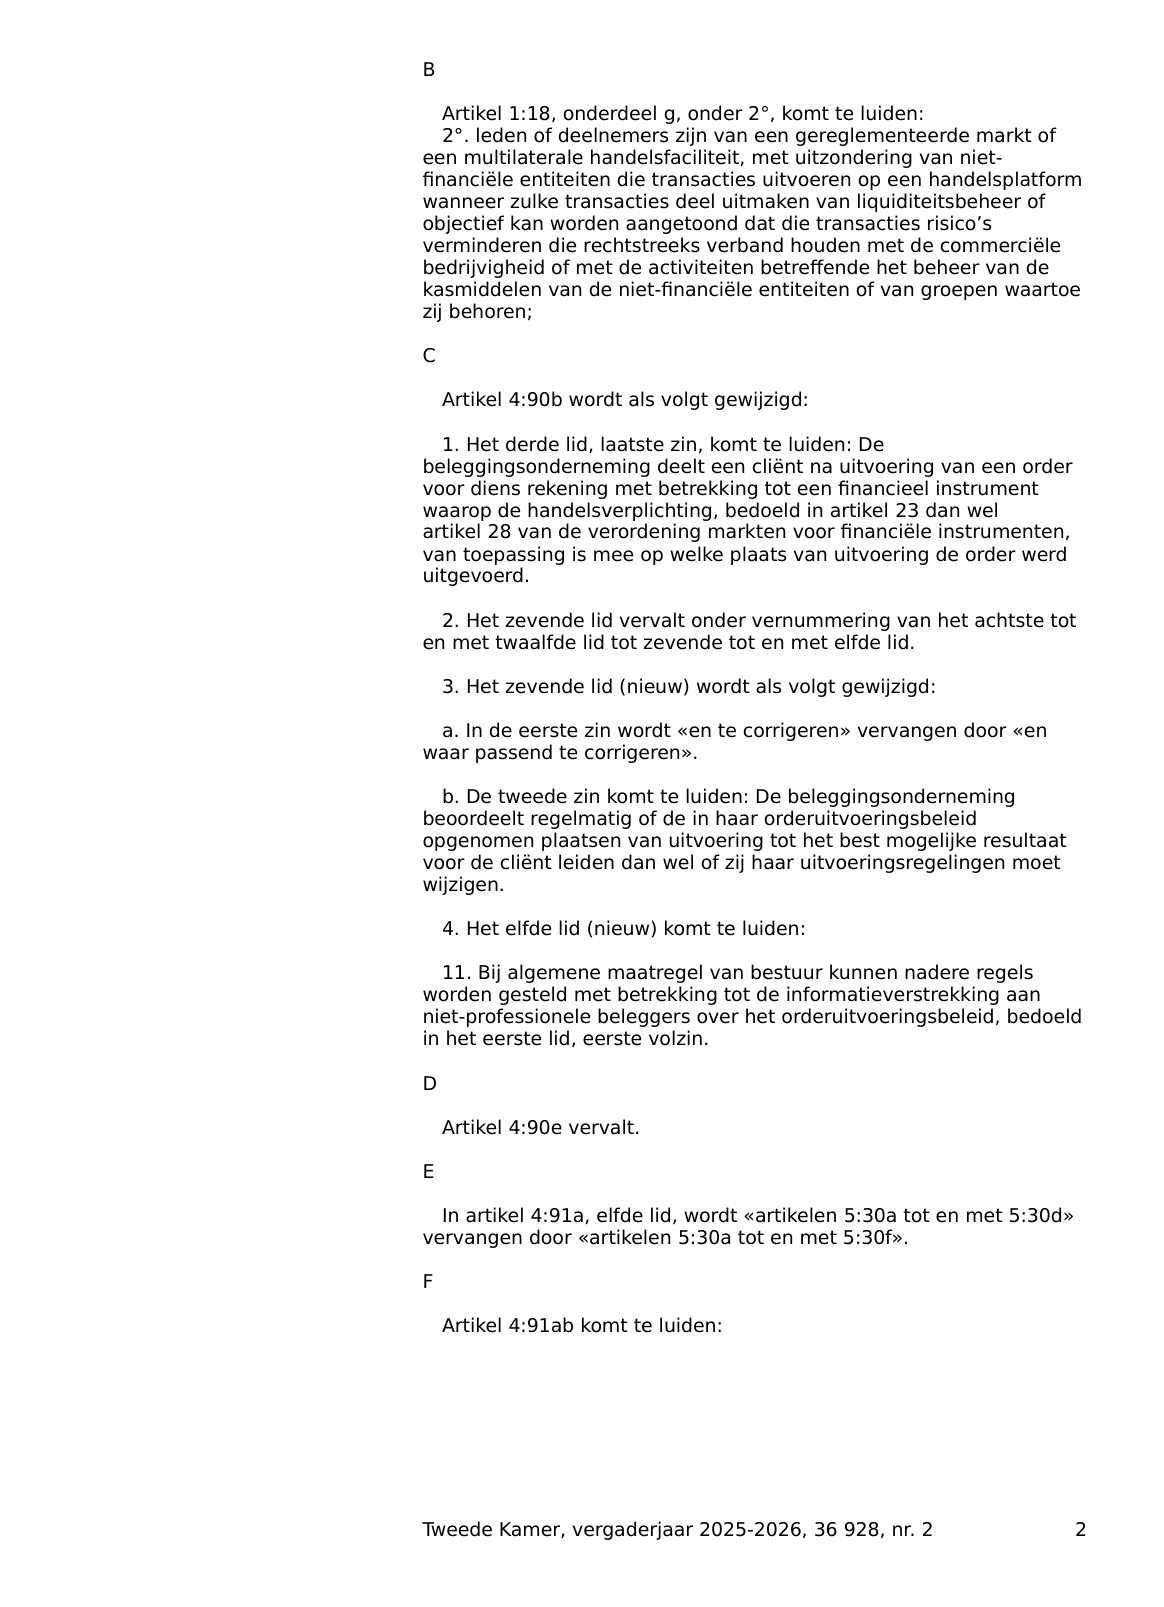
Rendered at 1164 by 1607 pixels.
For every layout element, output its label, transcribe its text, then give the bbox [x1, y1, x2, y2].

text 2°. leden of deelnemers zijn van een gereglementeerde markt of een multilaterale handelsfaciliteit, met uitzondering van niet-financiële entiteiten die transacties uitvoeren op een handelsplatform wanneer zulke transacties deel uitmaken van liquiditeitsbeheer of objectief kan worden aangetoond dat die transacties risico’s verminderen die rechtstreeks verband houden met de commerciële bedrijvigheid of met de activiteiten betreffende het beheer van de kasmiddelen van de niet-financiële entiteiten of van groepen waartoe zij behoren; [422, 125, 1087, 323]
text Artikel 1:18, onderdeel g, onder 2°, komt te luiden: [422, 103, 1087, 125]
text C [422, 345, 1087, 367]
text 1. Het derde lid, laatste zin, komt te luiden: De beleggingsonderneming deelt een cliënt na uitvoering van een order voor diens rekening met betrekking tot een financieel instrument waarop de handelsverplichting, bedoeld in artikel 23 dan wel artikel 28 van de verordening markten voor financiële instrumenten, van toepassing is mee op welke plaats van uitvoering de order werd uitgevoerd. [422, 433, 1087, 587]
text 2. Het zevende lid vervalt onder vernummering van het achtste tot en met twaalfde lid tot zevende tot en met elfde lid. [422, 609, 1087, 653]
text 3. Het zevende lid (nieuw) wordt als volgt gewijzigd: [422, 676, 1087, 698]
text b. De tweede zin komt te luiden: De beleggingsonderneming beoordeelt regelmatig of de in haar orderuitvoeringsbeleid opgenomen plaatsen van uitvoering tot het best mogelijke resultaat voor de cliënt leiden dan wel of zij haar uitvoeringsregelingen moet wijzigen. [422, 786, 1087, 896]
text D [422, 1072, 1087, 1094]
text a. In de eerste zin wordt «en te corrigeren» vervangen door «en waar passend te corrigeren». [422, 720, 1087, 764]
text E [422, 1161, 1087, 1183]
text In artikel 4:91a, elfde lid, wordt «artikelen 5:30a tot en met 5:30d» vervangen door «artikelen 5:30a tot en met 5:30f». [422, 1205, 1087, 1249]
text F [422, 1271, 1087, 1293]
text Artikel 4:91ab komt te luiden: [422, 1315, 1087, 1337]
text Artikel 4:90b wordt als volgt gewijzigd: [422, 389, 1087, 411]
text Artikel 4:90e vervalt. [422, 1117, 1087, 1138]
text 4. Het elfde lid (nieuw) komt te luiden: [422, 918, 1087, 940]
text 11. Bij algemene maatregel van bestuur kunnen nadere regels worden gesteld met betrekking tot de informatieverstrekking aan niet-professionele beleggers over het orderuitvoeringsbeleid, bedoeld in het eerste lid, eerste volzin. [422, 962, 1087, 1050]
text B [422, 59, 1087, 81]
